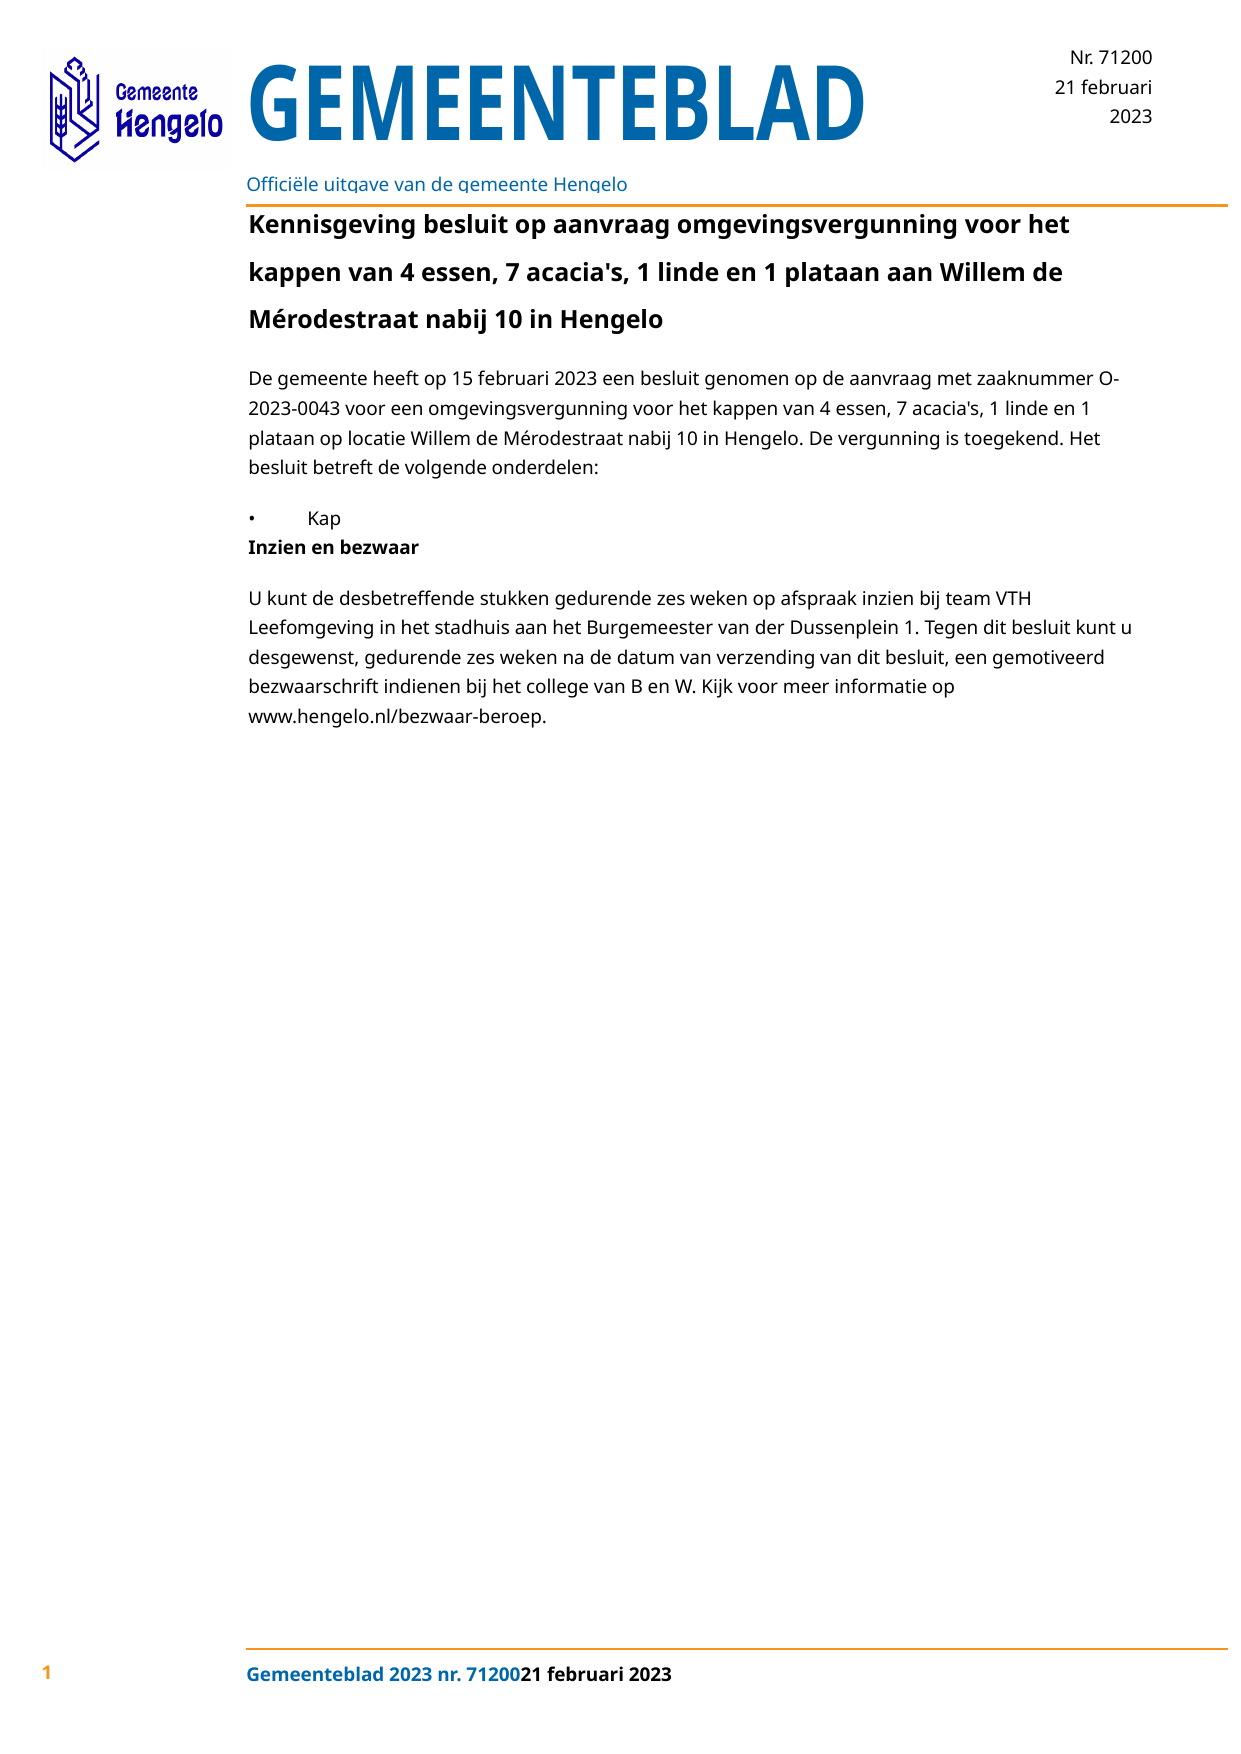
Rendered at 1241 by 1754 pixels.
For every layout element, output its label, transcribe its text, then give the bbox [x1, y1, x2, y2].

text U kunt de desbetreffende stukken gedurende zes weken op afspraak inzien bij team VTH Leefomgeving in het stadhuis aan het Burgemeester van der Dussenplein 1. Tegen dit besluit kunt u desgewenst, gedurende zes weken na de datum van verzending van dit besluit, een gemotiveerd bezwaarschrift indienen bij het college van B en W. Kijk voor meer informatie op www.hengelo.nl/bezwaar-beroep. [248, 585, 1152, 729]
list Kap [248, 505, 1152, 530]
text De gemeente heeft op 15 februari 2023 een besluit genomen op de aanvraag met zaaknummer O-2023-0043 voor een omgevingsvergunning voor het kappen van 4 essen, 7 acacia's, 1 linde en 1 plataan op locatie Willem de Mérodestraat nabij 10 in Hengelo. De vergunning is toegekend. Het besluit betreft de volgende onderdelen: [248, 366, 1152, 480]
picture [41, 47, 231, 172]
text Inzien en bezwaar [248, 534, 1152, 560]
text Kennisgeving besluit op aanvraag omgevingsvergunning voor het kappen van 4 essen, 7 acacia's, 1 linde en 1 plataan aan Willem de Mérodestraat nabij 10 in Hengelo [248, 207, 1152, 336]
